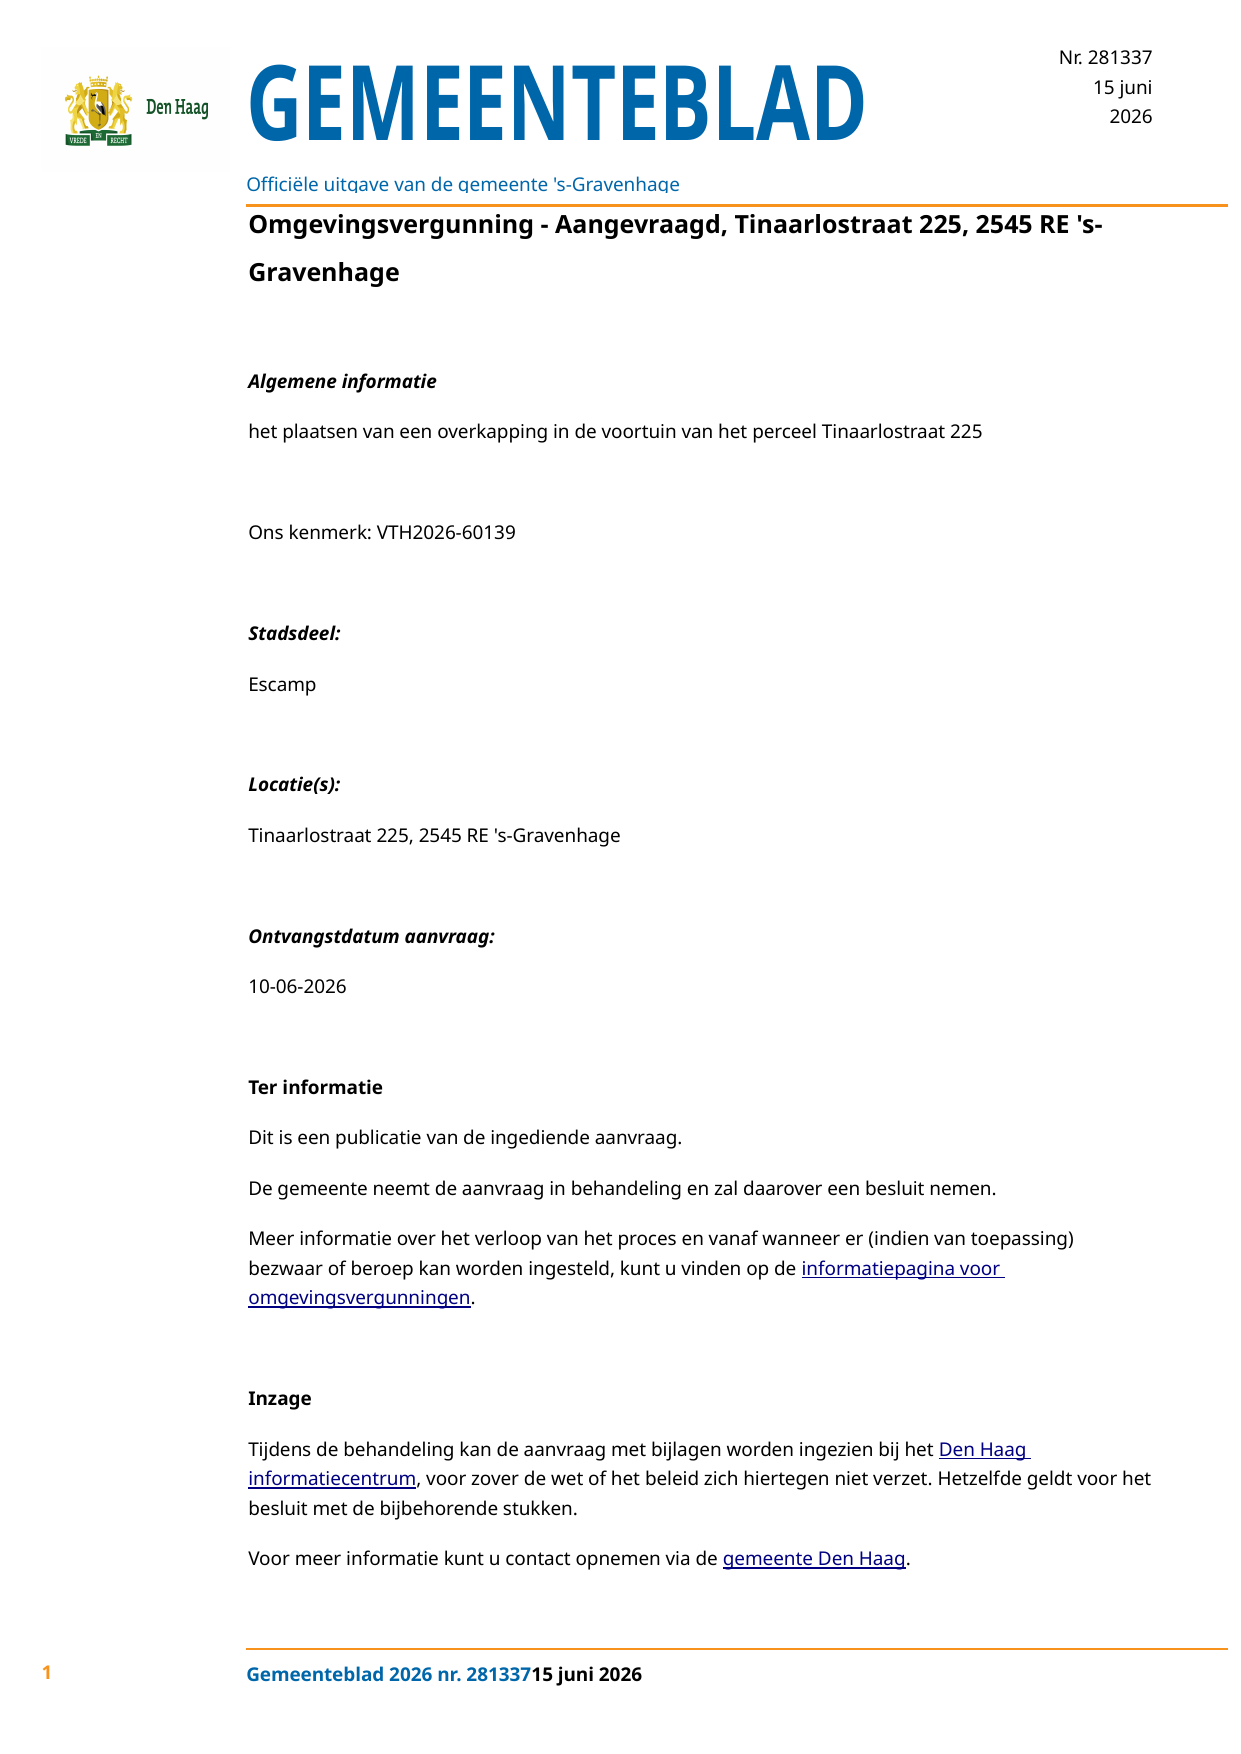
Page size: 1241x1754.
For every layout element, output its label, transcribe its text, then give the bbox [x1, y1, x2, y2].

text Tinaarlostraat 225, 2545 RE 's-Gravenhage [248, 822, 1152, 848]
text Meer informatie over het verloop van het proces en vanaf wanneer er (indien van toepassing) bezwaar of beroep kan worden ingesteld, kunt u vinden op de informatiepagina voor omgevingsvergunningen. [248, 1225, 1152, 1310]
text Inzage [248, 1385, 1152, 1411]
picture [41, 47, 231, 172]
text Voor meer informatie kunt u contact opnemen via de gemeente Den Haag. [248, 1545, 1152, 1571]
text Stadsdeel: [248, 620, 1152, 646]
text Ontvangstdatum aanvraag: [248, 923, 1152, 949]
text het plaatsen van een overkapping in de voortuin van het perceel Tinaarlostraat 225 [248, 419, 1152, 444]
text Ter informatie [248, 1074, 1152, 1100]
text De gemeente neemt de aanvraag in behandeling en zal daarover een besluit nemen. [248, 1175, 1152, 1201]
text Algemene informatie [248, 368, 1152, 394]
text Ons kenmerk: VTH2026-60139 [248, 519, 1152, 545]
text 10-06-2026 [248, 973, 1152, 999]
text Omgevingsvergunning - Aangevraagd, Tinaarlostraat 225, 2545 RE 's-Gravenhage [248, 207, 1152, 288]
text Tijdens de behandeling kan de aanvraag met bijlagen worden ingezien bij het Den Haag informatiecentrum, voor zover de wet of het beleid zich hiertegen niet verzet. Hetzelfde geldt voor het besluit met de bijbehorende stukken. [248, 1436, 1152, 1521]
text Dit is een publicatie van de ingediende aanvraag. [248, 1124, 1152, 1150]
text Locatie(s): [248, 772, 1152, 797]
text Escamp [248, 671, 1152, 697]
